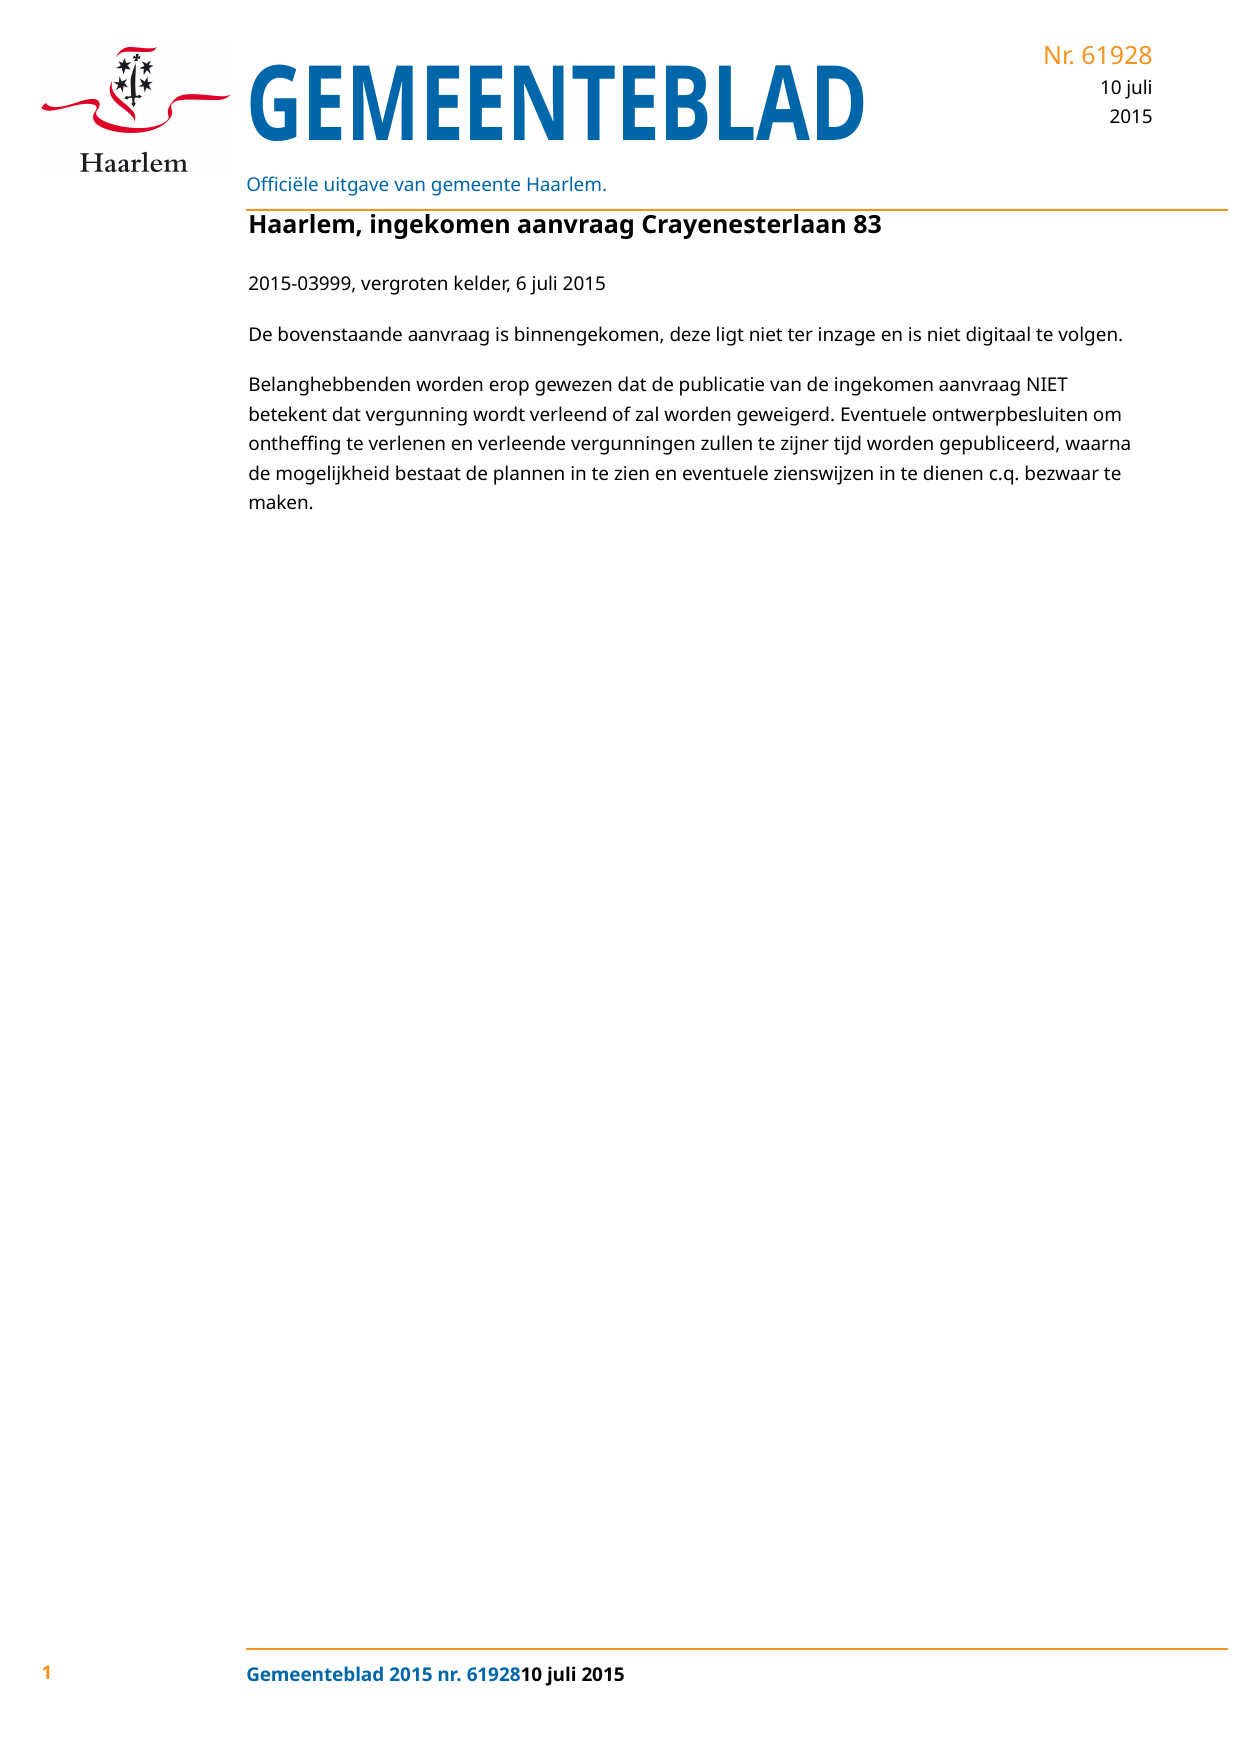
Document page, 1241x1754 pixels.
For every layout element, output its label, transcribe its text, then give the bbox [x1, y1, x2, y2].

text 2015-03999, vergroten kelder, 6 juli 2015 [248, 270, 1152, 296]
picture [41, 47, 231, 172]
text De bovenstaande aanvraag is binnengekomen, deze ligt niet ter inzage en is niet digitaal te volgen. [248, 321, 1152, 346]
text Belanghebbenden worden erop gewezen dat de publicatie van de ingekomen aanvraag NIET betekent dat vergunning wordt verleend of zal worden geweigerd. Eventuele ontwerpbesluiten om ontheffing te verlenen en verleende vergunningen zullen te zijner tijd worden gepubliceerd, waarna de mogelijkheid bestaat de plannen in te zien en eventuele zienswijzen in te dienen c.q. bezwaar te maken. [248, 371, 1152, 515]
text Haarlem, ingekomen aanvraag Crayenesterlaan 83 [248, 211, 1152, 241]
